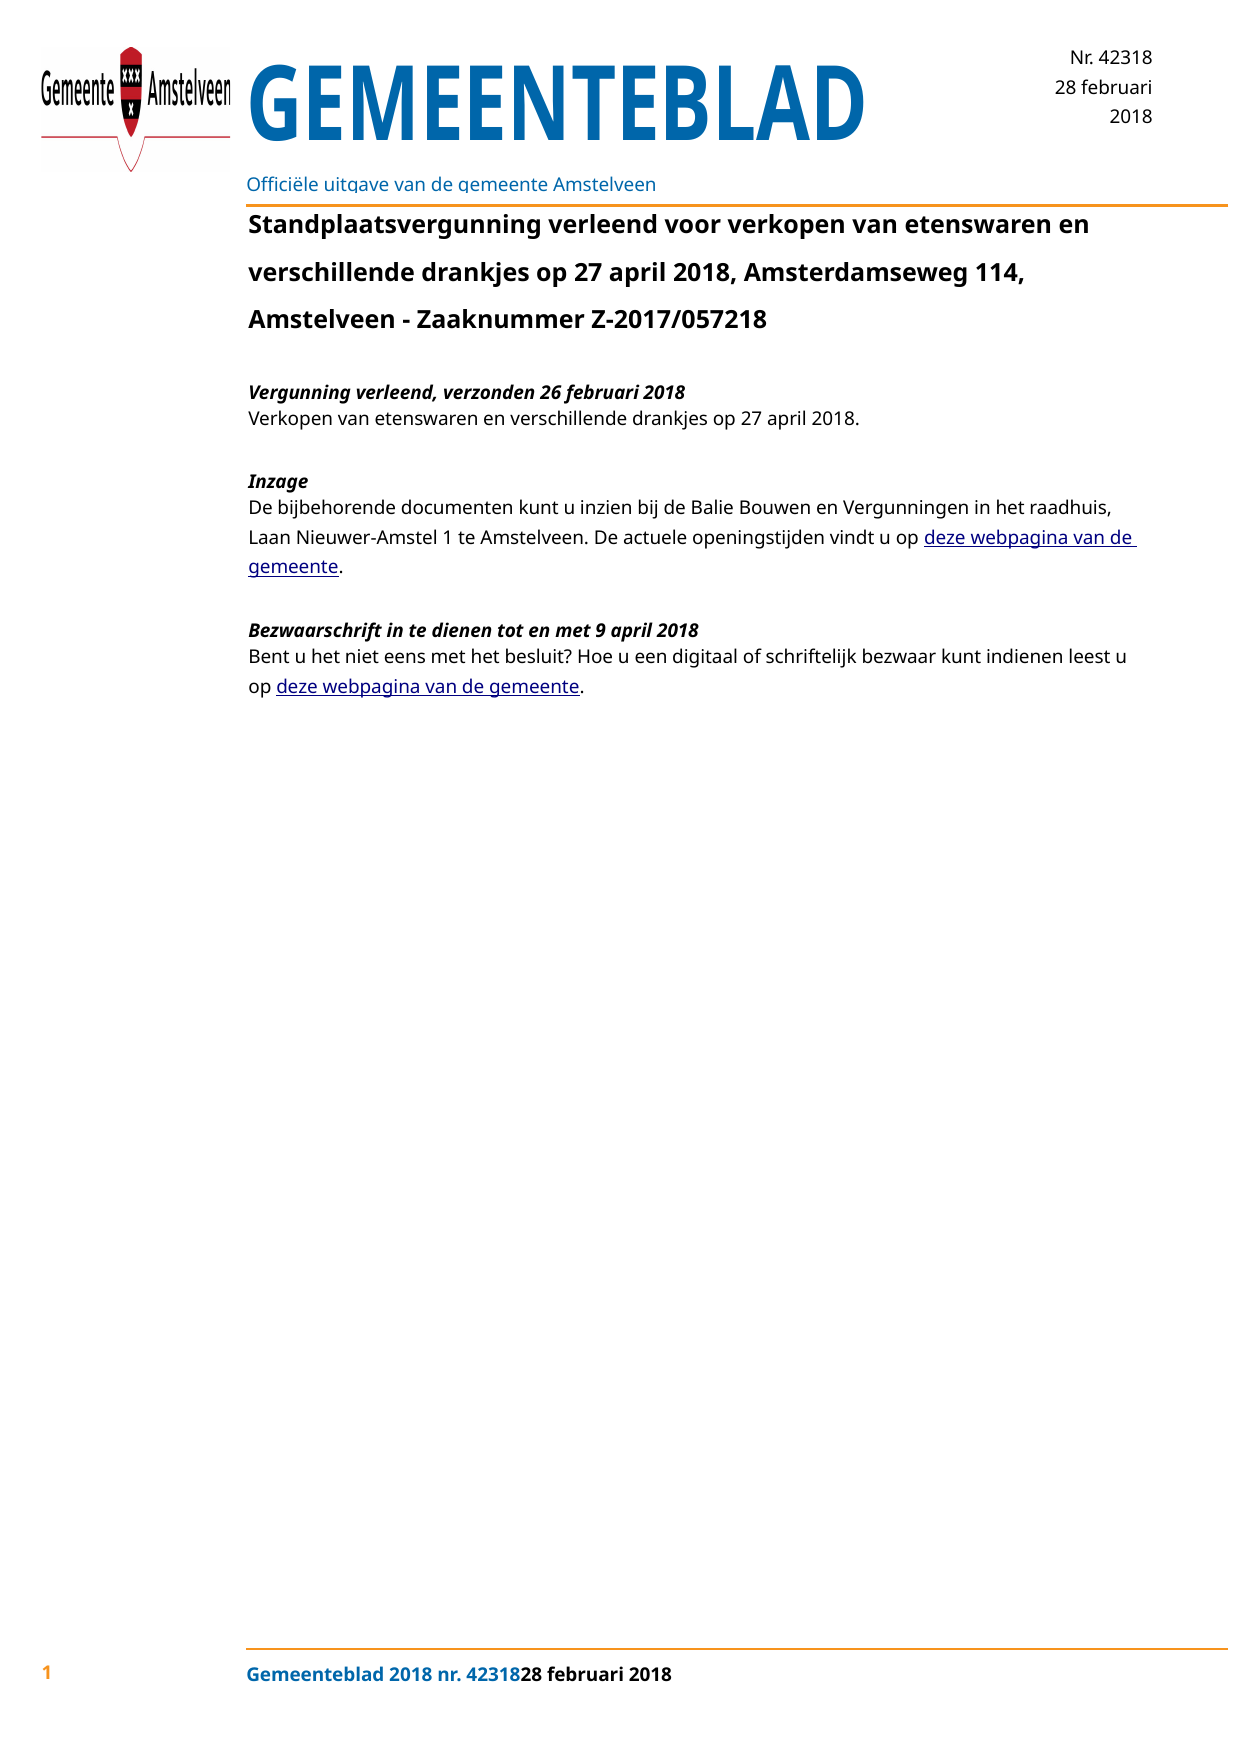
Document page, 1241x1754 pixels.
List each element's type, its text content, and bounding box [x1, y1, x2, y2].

text Bezwaarschrift in te dienen tot en met 9 april 2018 [248, 618, 1152, 643]
text Verkopen van etenswaren en verschillende drankjes op 27 april 2018. [248, 405, 1152, 431]
picture [41, 47, 231, 172]
text De bijbehorende documenten kunt u inzien bij de Balie Bouwen en Vergunningen in het raadhuis, Laan Nieuwer-Amstel 1 te Amstelveen. De actuele openingstijden vindt u op deze webpagina van de gemeente. [248, 494, 1152, 579]
text Bent u het niet eens met het besluit? Hoe u een digitaal of schriftelijk bezwaar kunt indienen leest u op deze webpagina van de gemeente. [248, 643, 1152, 699]
text Standplaatsvergunning verleend voor verkopen van etenswaren en verschillende drankjes op 27 april 2018, Amsterdamseweg 114, Amstelveen - Zaaknummer Z-2017/057218 [248, 207, 1152, 336]
text Vergunning verleend, verzonden 26 februari 2018 [248, 379, 1152, 405]
text Inzage [248, 469, 1152, 494]
